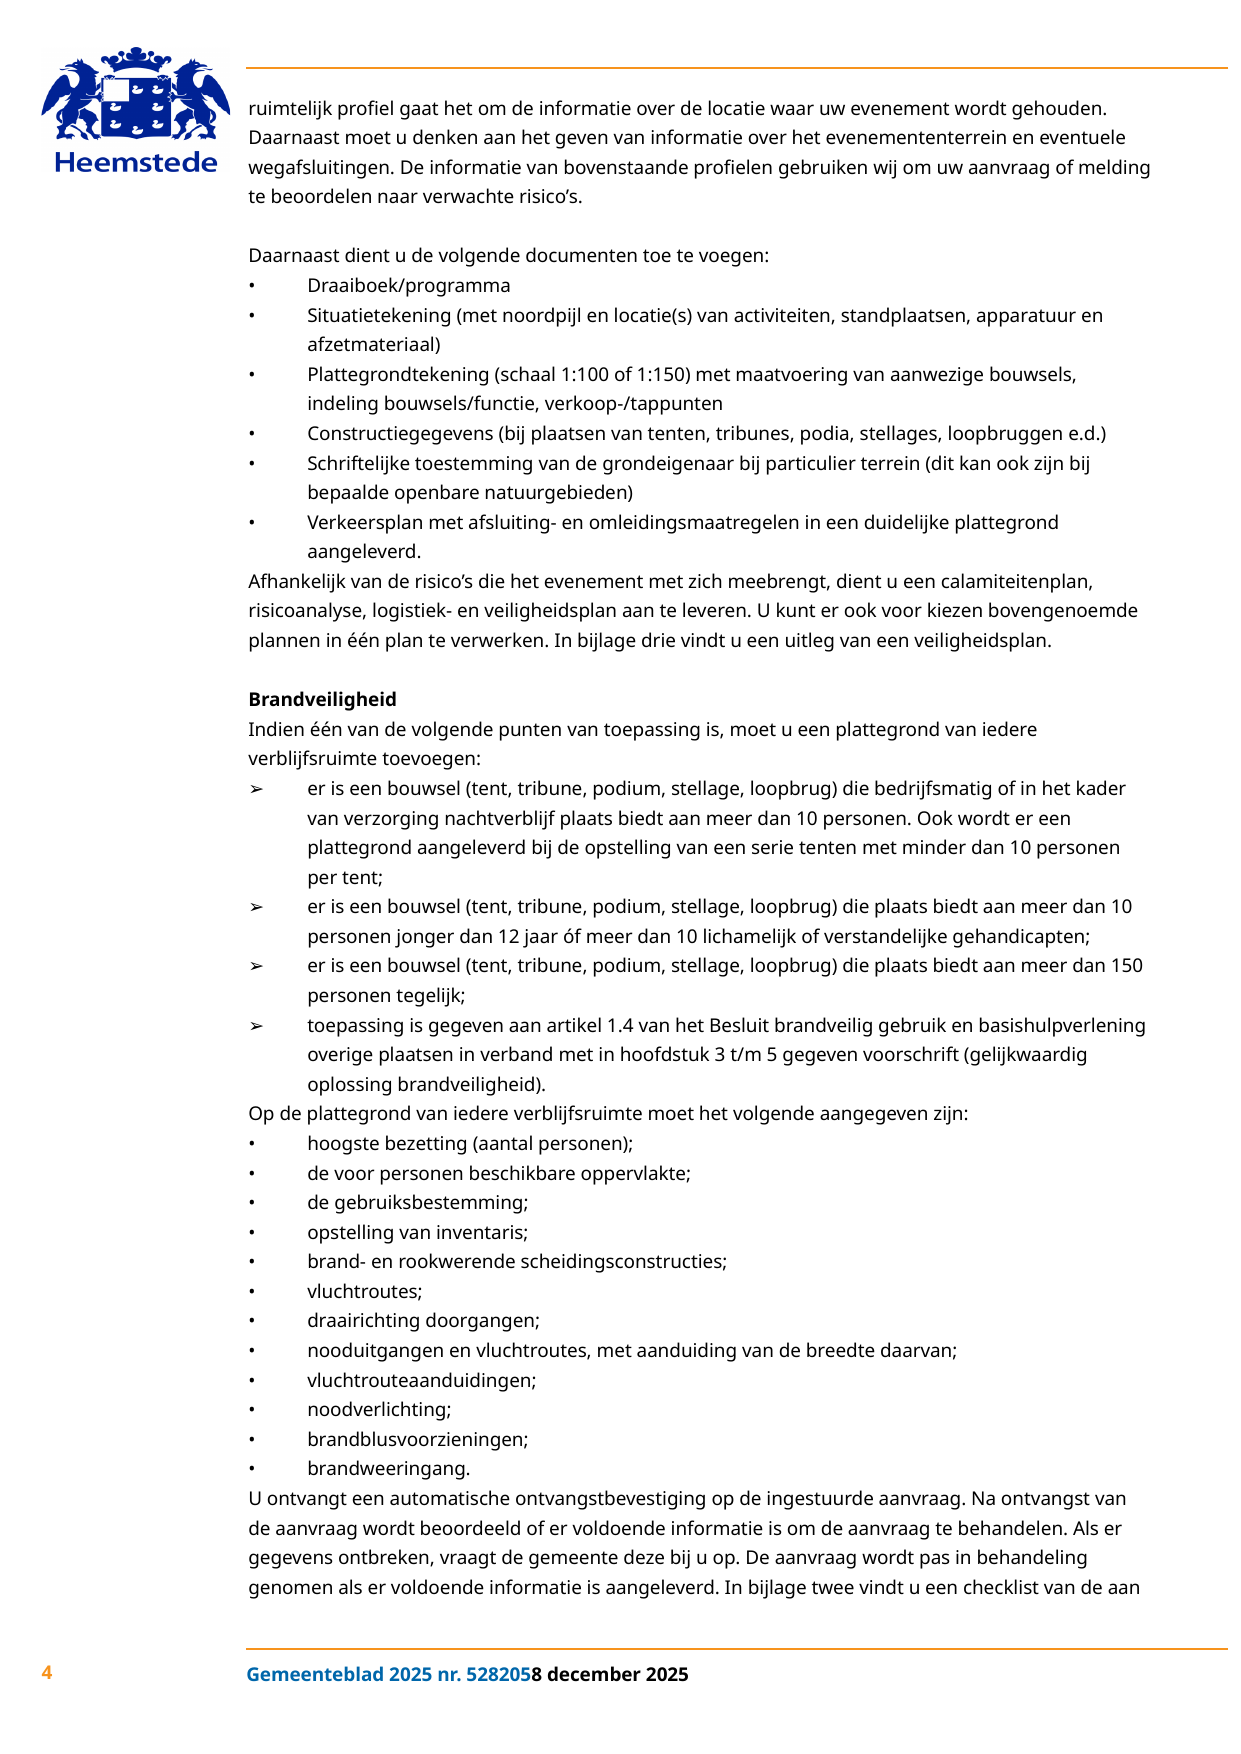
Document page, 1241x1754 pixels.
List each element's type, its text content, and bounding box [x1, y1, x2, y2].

list brandweeringang. [248, 1456, 1152, 1481]
list toepassing is gegeven aan artikel 1.4 van het Besluit brandveilig gebruik en basishulpverlening overige plaatsen in verband met in hoofdstuk 3 t/m 5 gegeven voorschrift (gelijkwaardig oplossing brandveiligheid). [248, 1012, 1152, 1097]
list Constructiegegevens (bij plaatsen van tenten, tribunes, podia, stellages, loopbruggen e.d.) [248, 420, 1152, 446]
list opstelling van inventaris; [248, 1219, 1152, 1245]
list noodverlichting; [248, 1396, 1152, 1422]
list er is een bouwsel (tent, tribune, podium, stellage, loopbrug) die plaats biedt aan meer dan 150 personen tegelijk; [248, 953, 1152, 1008]
text Daarnaast dient u de volgende documenten toe te voegen: [248, 243, 1152, 268]
list Draaiboek/programma [248, 272, 1152, 298]
picture [41, 47, 231, 172]
list hoogste bezetting (aantal personen); [248, 1130, 1152, 1156]
text ruimtelijk profiel gaat het om de informatie over de locatie waar uw evenement wordt gehouden. Daarnaast moet u denken aan het geven van informatie over het evenemententerrein en eventuele wegafsluitingen. De informatie van bovenstaande profielen gebruiken wij om uw aanvraag of melding te beoordelen naar verwachte risico’s. [248, 95, 1152, 209]
list Situatietekening (met noordpijl en locatie(s) van activiteiten, standplaatsen, apparatuur en afzetmateriaal) [248, 302, 1152, 357]
list Schriftelijke toestemming van de grondeigenaar bij particulier terrein (dit kan ook zijn bij bepaalde openbare natuurgebieden) [248, 450, 1152, 505]
list vluchtroutes; [248, 1278, 1152, 1304]
list brandblusvoorzieningen; [248, 1426, 1152, 1452]
list de voor personen beschikbare oppervlakte; [248, 1160, 1152, 1186]
list nooduitgangen en vluchtroutes, met aanduiding van de breedte daarvan; [248, 1337, 1152, 1363]
list er is een bouwsel (tent, tribune, podium, stellage, loopbrug) die plaats biedt aan meer dan 10 personen jonger dan 12 jaar óf meer dan 10 lichamelijk of verstandelijke gehandicapten; [248, 893, 1152, 949]
list er is een bouwsel (tent, tribune, podium, stellage, loopbrug) die bedrijfsmatig of in het kader van verzorging nachtverblijf plaats biedt aan meer dan 10 personen. Ook wordt er een plattegrond aangeleverd bij de opstelling van een serie tenten met minder dan 10 personen per tent; [248, 775, 1152, 890]
list de gebruiksbestemming; [248, 1189, 1152, 1215]
list brand- en rookwerende scheidingsconstructies; [248, 1248, 1152, 1274]
list vluchtrouteaanduidingen; [248, 1367, 1152, 1393]
text Op de plattegrond van iedere verblijfsruimte moet het volgende aangegeven zijn: [248, 1101, 1152, 1126]
text Brandveiligheid [248, 686, 1152, 712]
text U ontvangt een automatische ontvangstbevestiging op de ingestuurde aanvraag. Na ontvangst van de aanvraag wordt beoordeeld of er voldoende informatie is om de aanvraag te behandelen. Als er gegevens ontbreken, vraagt de gemeente deze bij u op. De aanvraag wordt pas in behandeling genomen als er voldoende informatie is aangeleverd. In bijlage twee vindt u een checklist van de aan [248, 1485, 1152, 1600]
list draairichting doorgangen; [248, 1308, 1152, 1333]
text Indien één van de volgende punten van toepassing is, moet u een plattegrond van iedere verblijfsruimte toevoegen: [248, 716, 1152, 771]
text Afhankelijk van de risico’s die het evenement met zich meebrengt, dient u een calamiteitenplan, risicoanalyse, logistiek- en veiligheidsplan aan te leveren. U kunt er ook voor kiezen bovengenoemde plannen in één plan te verwerken. In bijlage drie vindt u een uitleg van een veiligheidsplan. [248, 568, 1152, 653]
list Verkeersplan met afsluiting- en omleidingsmaatregelen in een duidelijke plattegrond aangeleverd. [248, 509, 1152, 564]
list Plattegrondtekening (schaal 1:100 of 1:150) met maatvoering van aanwezige bouwsels, indeling bouwsels/functie, verkoop-/tappunten [248, 361, 1152, 416]
